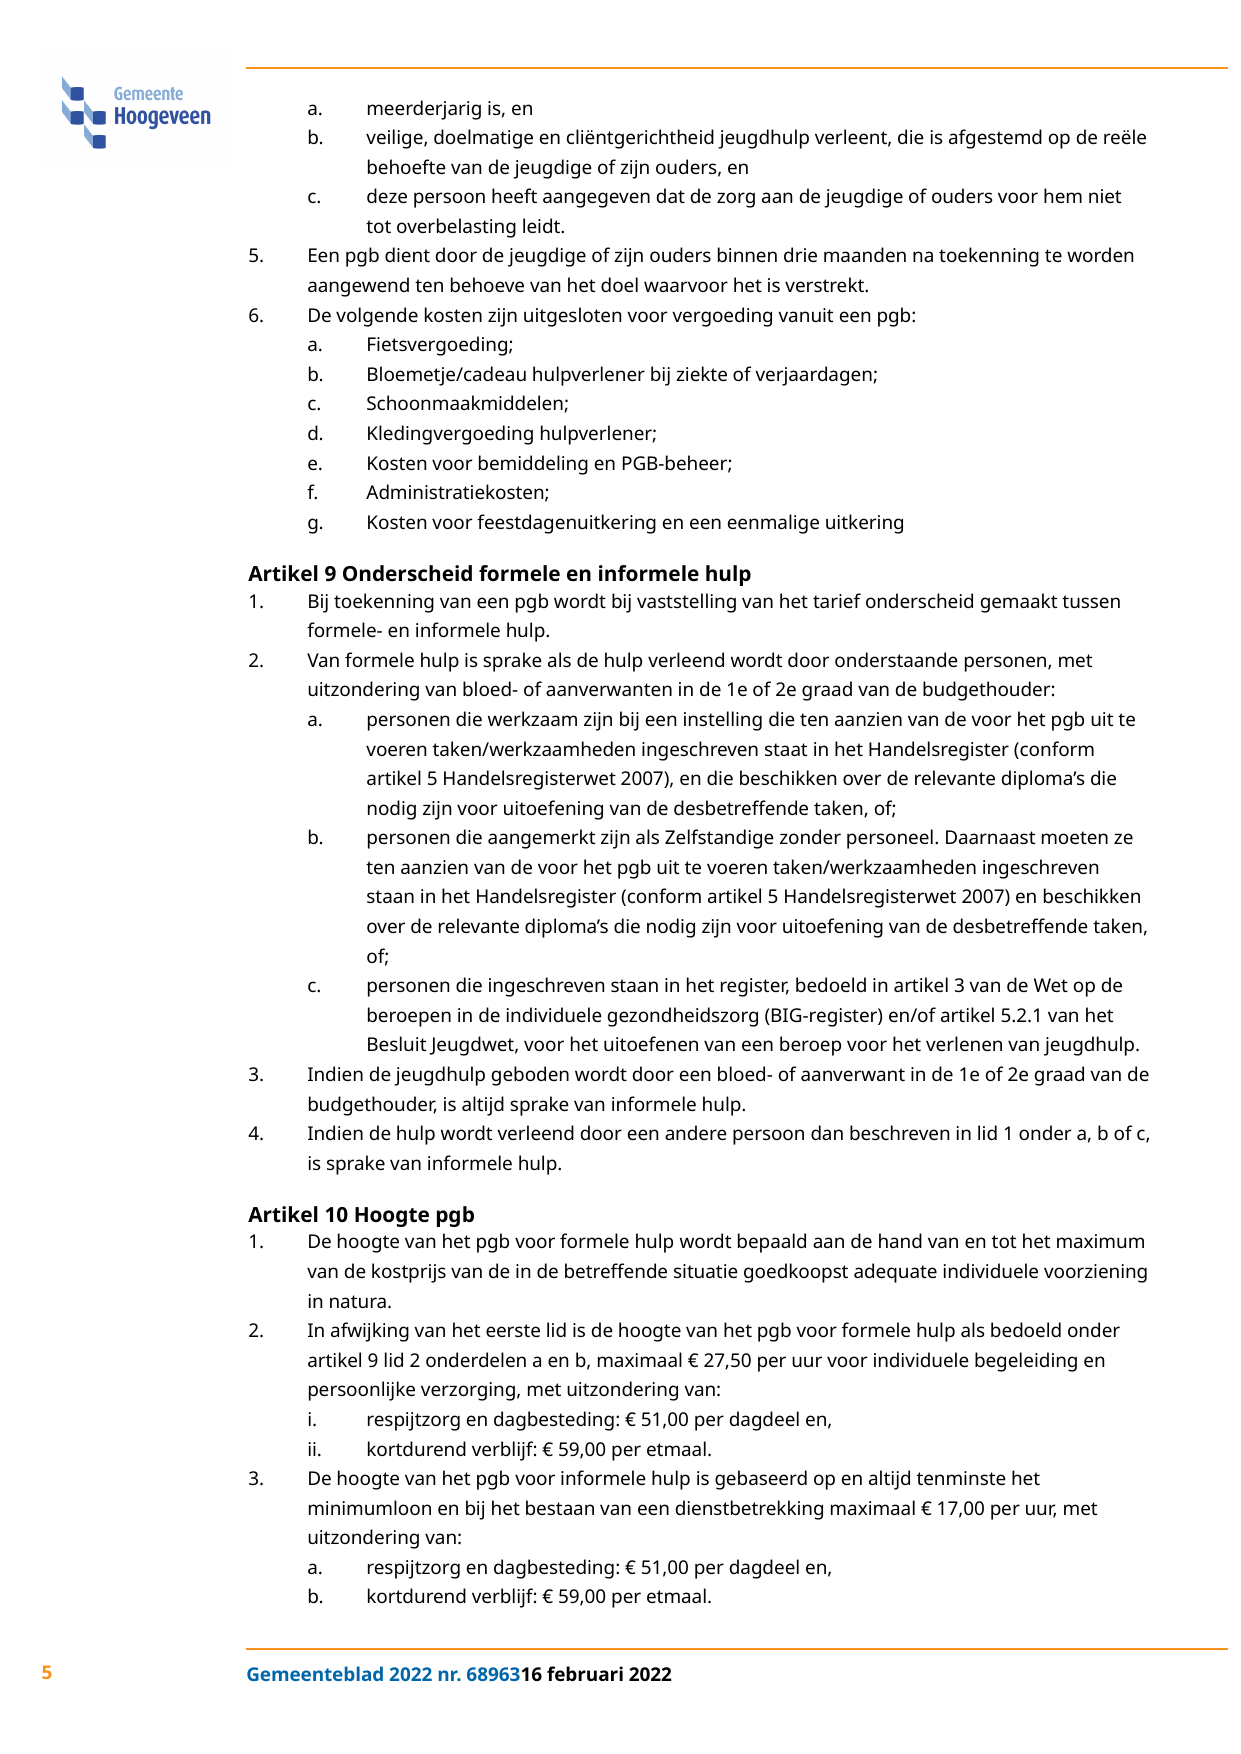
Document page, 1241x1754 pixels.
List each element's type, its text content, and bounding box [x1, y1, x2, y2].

list Bloemetje/cadeau hulpverlener bij ziekte of verjaardagen; [307, 361, 1152, 387]
list kortdurend verblijf: € 59,00 per etmaal. [307, 1436, 1152, 1462]
list Indien de hulp wordt verleend door een andere persoon dan beschreven in lid 1 onder a, b of c, is sprake van informele hulp. [248, 1120, 1152, 1176]
list kortdurend verblijf: € 59,00 per etmaal. [307, 1584, 1152, 1609]
list veilige, doelmatige en cliëntgerichtheid jeugdhulp verleent, die is afgestemd op de reële behoefte van de jeugdige of zijn ouders, en [307, 124, 1152, 180]
text Artikel 9 Onderscheid formele en informele hulp [248, 559, 1152, 588]
list respijtzorg en dagbesteding: € 51,00 per dagdeel en, [307, 1554, 1152, 1580]
list Een pgb dient door de jeugdige of zijn ouders binnen drie maanden na toekenning te worden aangewend ten behoeve van het doel waarvoor het is verstrekt. [248, 243, 1152, 298]
list meerderjarig is, en [307, 95, 1152, 121]
list Kosten voor feestdagenuitkering en een eenmalige uitkering [307, 509, 1152, 535]
list respijtzorg en dagbesteding: € 51,00 per dagdeel en, [307, 1406, 1152, 1432]
list Kosten voor bemiddeling en PGB-beheer; [307, 450, 1152, 476]
list In afwijking van het eerste lid is de hoogte van het pgb voor formele hulp als bedoeld onder artikel 9 lid 2 onderdelen a en b, maximaal € 27,50 per uur voor individuele begeleiding en persoonlijke verzorging, met uitzondering van: [248, 1317, 1152, 1402]
list Van formele hulp is sprake als de hulp verleend wordt door onderstaande personen, met uitzondering van bloed- of aanverwanten in de 1e of 2e graad van de budgethouder: [248, 647, 1152, 702]
list De volgende kosten zijn uitgesloten voor vergoeding vanuit een pgb: [248, 302, 1152, 328]
list De hoogte van het pgb voor formele hulp wordt bepaald aan de hand van en tot het maximum van de kostprijs van de in de betreffende situatie goedkoopst adequate individuele voorziening in natura. [248, 1229, 1152, 1314]
picture [41, 47, 231, 172]
list Bij toekenning van een pgb wordt bij vaststelling van het tarief onderscheid gemaakt tussen formele- en informele hulp. [248, 588, 1152, 643]
list Schoonmaakmiddelen; [307, 391, 1152, 416]
text Artikel 10 Hoogte pgb [248, 1200, 1152, 1229]
list Kledingvergoeding hulpverlener; [307, 420, 1152, 446]
list personen die ingeschreven staan in het register, bedoeld in artikel 3 van de Wet op de beroepen in de individuele gezondheidszorg (BIG-register) en/of artikel 5.2.1 van het Besluit Jeugdwet, voor het uitoefenen van een beroep voor het verlenen van jeugdhulp. [307, 972, 1152, 1057]
list Fietsvergoeding; [307, 331, 1152, 357]
list personen die werkzaam zijn bij een instelling die ten aanzien van de voor het pgb uit te voeren taken/werkzaamheden ingeschreven staat in het Handelsregister (conform artikel 5 Handelsregisterwet 2007), en die beschikken over de relevante diploma’s die nodig zijn voor uitoefening van de desbetreffende taken, of; [307, 706, 1152, 821]
list De hoogte van het pgb voor informele hulp is gebaseerd op en altijd tenminste het minimumloon en bij het bestaan van een dienstbetrekking maximaal € 17,00 per uur, met uitzondering van: [248, 1465, 1152, 1550]
list deze persoon heeft aangegeven dat de zorg aan de jeugdige of ouders voor hem niet tot overbelasting leidt. [307, 183, 1152, 239]
list Indien de jeugdhulp geboden wordt door een bloed- of aanverwant in de 1e of 2e graad van de budgethouder, is altijd sprake van informele hulp. [248, 1061, 1152, 1116]
list personen die aangemerkt zijn als Zelfstandige zonder personeel. Daarnaast moeten ze ten aanzien van de voor het pgb uit te voeren taken/werkzaamheden ingeschreven staan in het Handelsregister (conform artikel 5 Handelsregisterwet 2007) en beschikken over de relevante diploma’s die nodig zijn voor uitoefening van de desbetreffende taken, of; [307, 824, 1152, 968]
list Administratiekosten; [307, 479, 1152, 505]
